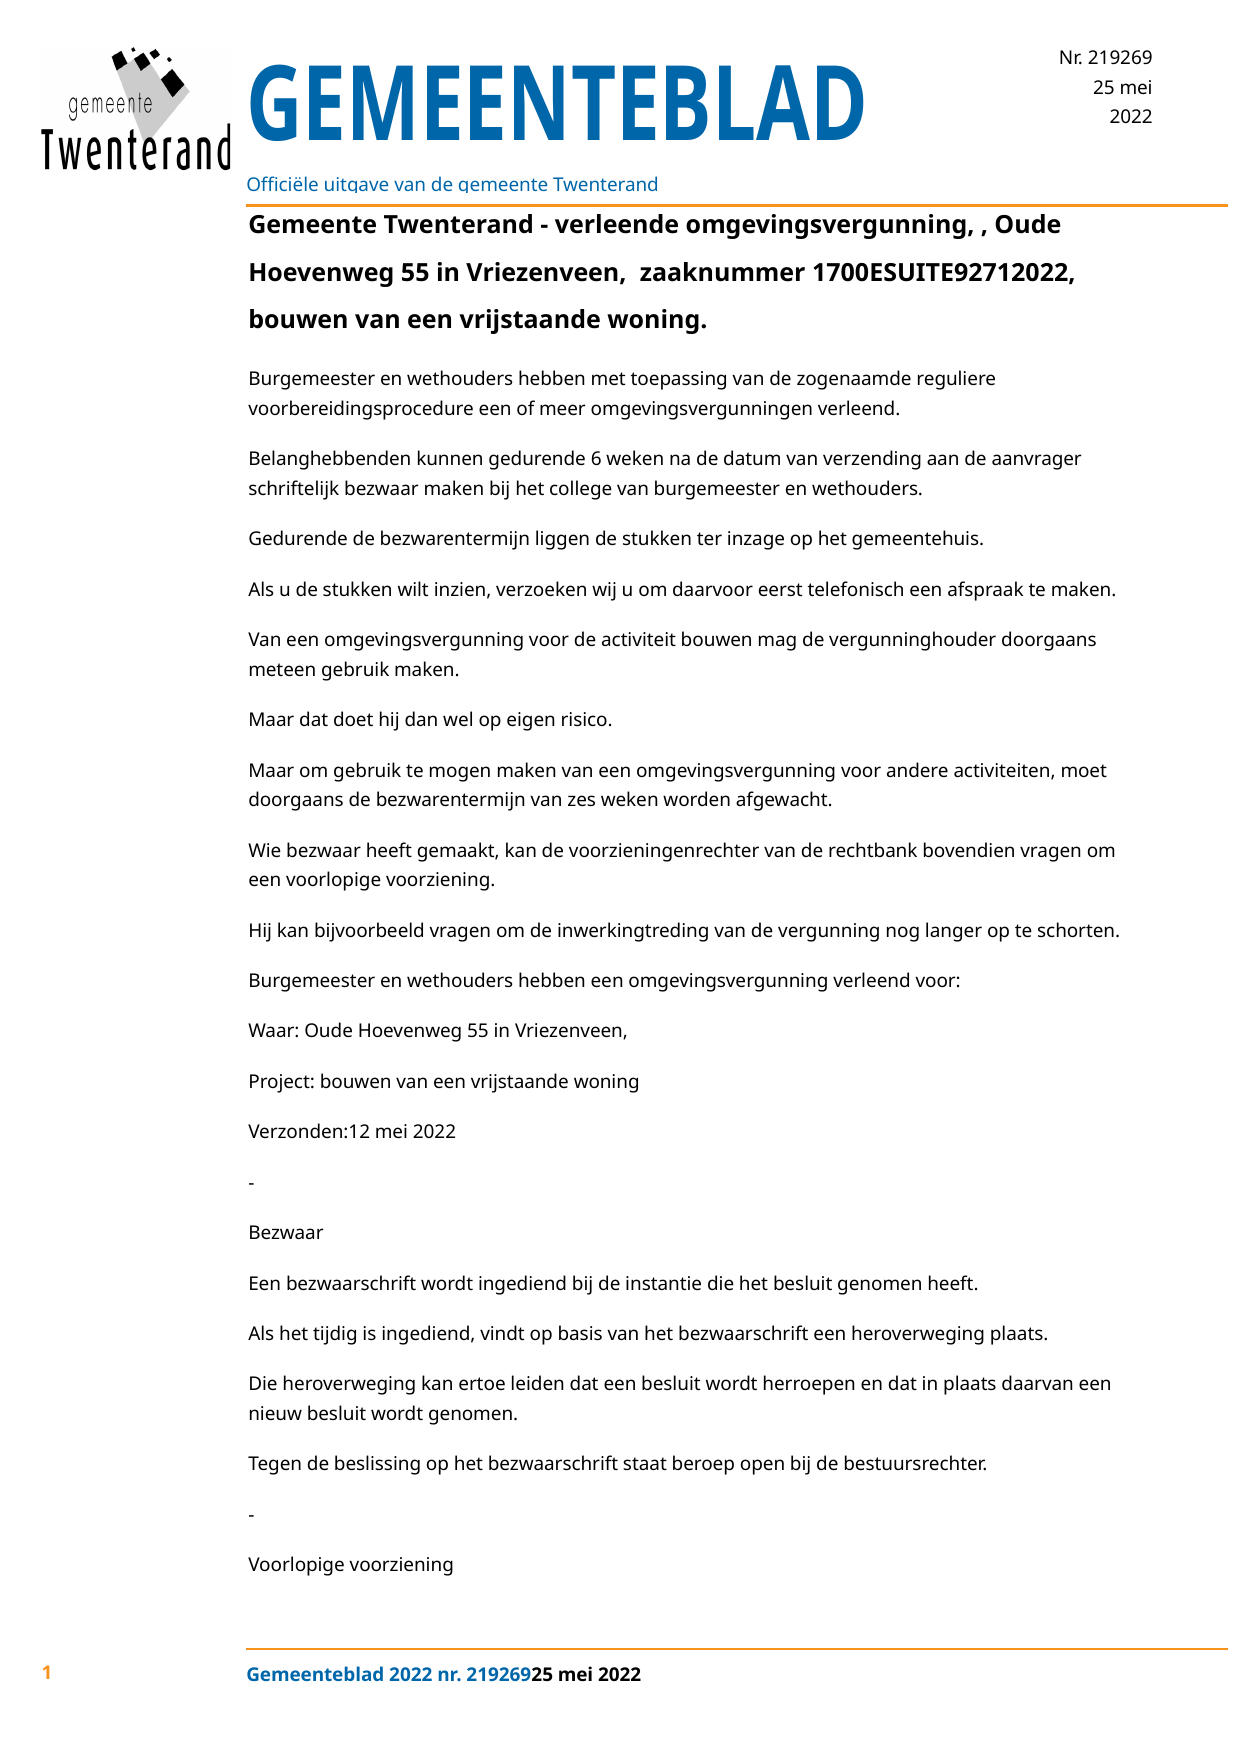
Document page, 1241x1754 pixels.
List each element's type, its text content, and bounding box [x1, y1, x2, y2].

text Die heroverweging kan ertoe leiden dat een besluit wordt herroepen en dat in plaats daarvan een nieuw besluit wordt genomen. [248, 1371, 1152, 1426]
text Belanghebbenden kunnen gedurende 6 weken na de datum van verzending aan de aanvrager schriftelijk bezwaar maken bij het college van burgemeester en wethouders. [248, 446, 1152, 501]
text Als het tijdig is ingediend, vindt op basis van het bezwaarschrift een heroverweging plaats. [248, 1320, 1152, 1346]
text Maar om gebruik te mogen maken van een omgevingsvergunning voor andere activiteiten, moet doorgaans de bezwarentermijn van zes weken worden afgewacht. [248, 757, 1152, 812]
text Wie bezwaar heeft gemaakt, kan de voorzieningenrechter van de rechtbank bovendien vragen om een voorlopige voorziening. [248, 837, 1152, 892]
text Gemeente Twenterand - verleende omgevingsvergunning, , Oude Hoevenweg 55 in Vriezenveen, zaaknummer 1700ESUITE92712022, bouwen van een vrijstaande woning. [248, 207, 1152, 336]
text Van een omgevingsvergunning voor de activiteit bouwen mag de vergunninghouder doorgaans meteen gebruik maken. [248, 626, 1152, 682]
text Voorlopige voorziening [248, 1551, 1152, 1577]
text Verzonden:12 mei 2022 [248, 1118, 1152, 1144]
text Bezwaar [248, 1219, 1152, 1245]
text Project: bouwen van een vrijstaande woning [248, 1068, 1152, 1094]
text Gedurende de bezwarentermijn liggen de stukken ter inzage op het gemeentehuis. [248, 526, 1152, 551]
text Burgemeester en wethouders hebben met toepassing van de zogenaamde reguliere voorbereidingsprocedure een of meer omgevingsvergunningen verleend. [248, 366, 1152, 421]
text - [248, 1501, 1152, 1527]
text Tegen de beslissing op het bezwaarschrift staat beroep open bij de bestuursrechter. [248, 1451, 1152, 1476]
text - [248, 1169, 1152, 1194]
text Als u de stukken wilt inzien, verzoeken wij u om daarvoor eerst telefonisch een afspraak te maken. [248, 576, 1152, 602]
text Hij kan bijvoorbeeld vragen om de inwerkingtreding van de vergunning nog langer op te schorten. [248, 917, 1152, 942]
text Waar: Oude Hoevenweg 55 in Vriezenveen, [248, 1018, 1152, 1043]
text Burgemeester en wethouders hebben een omgevingsvergunning verleend voor: [248, 967, 1152, 993]
picture [41, 47, 231, 172]
text Maar dat doet hij dan wel op eigen risico. [248, 706, 1152, 732]
text Een bezwaarschrift wordt ingediend bij de instantie die het besluit genomen heeft. [248, 1270, 1152, 1295]
